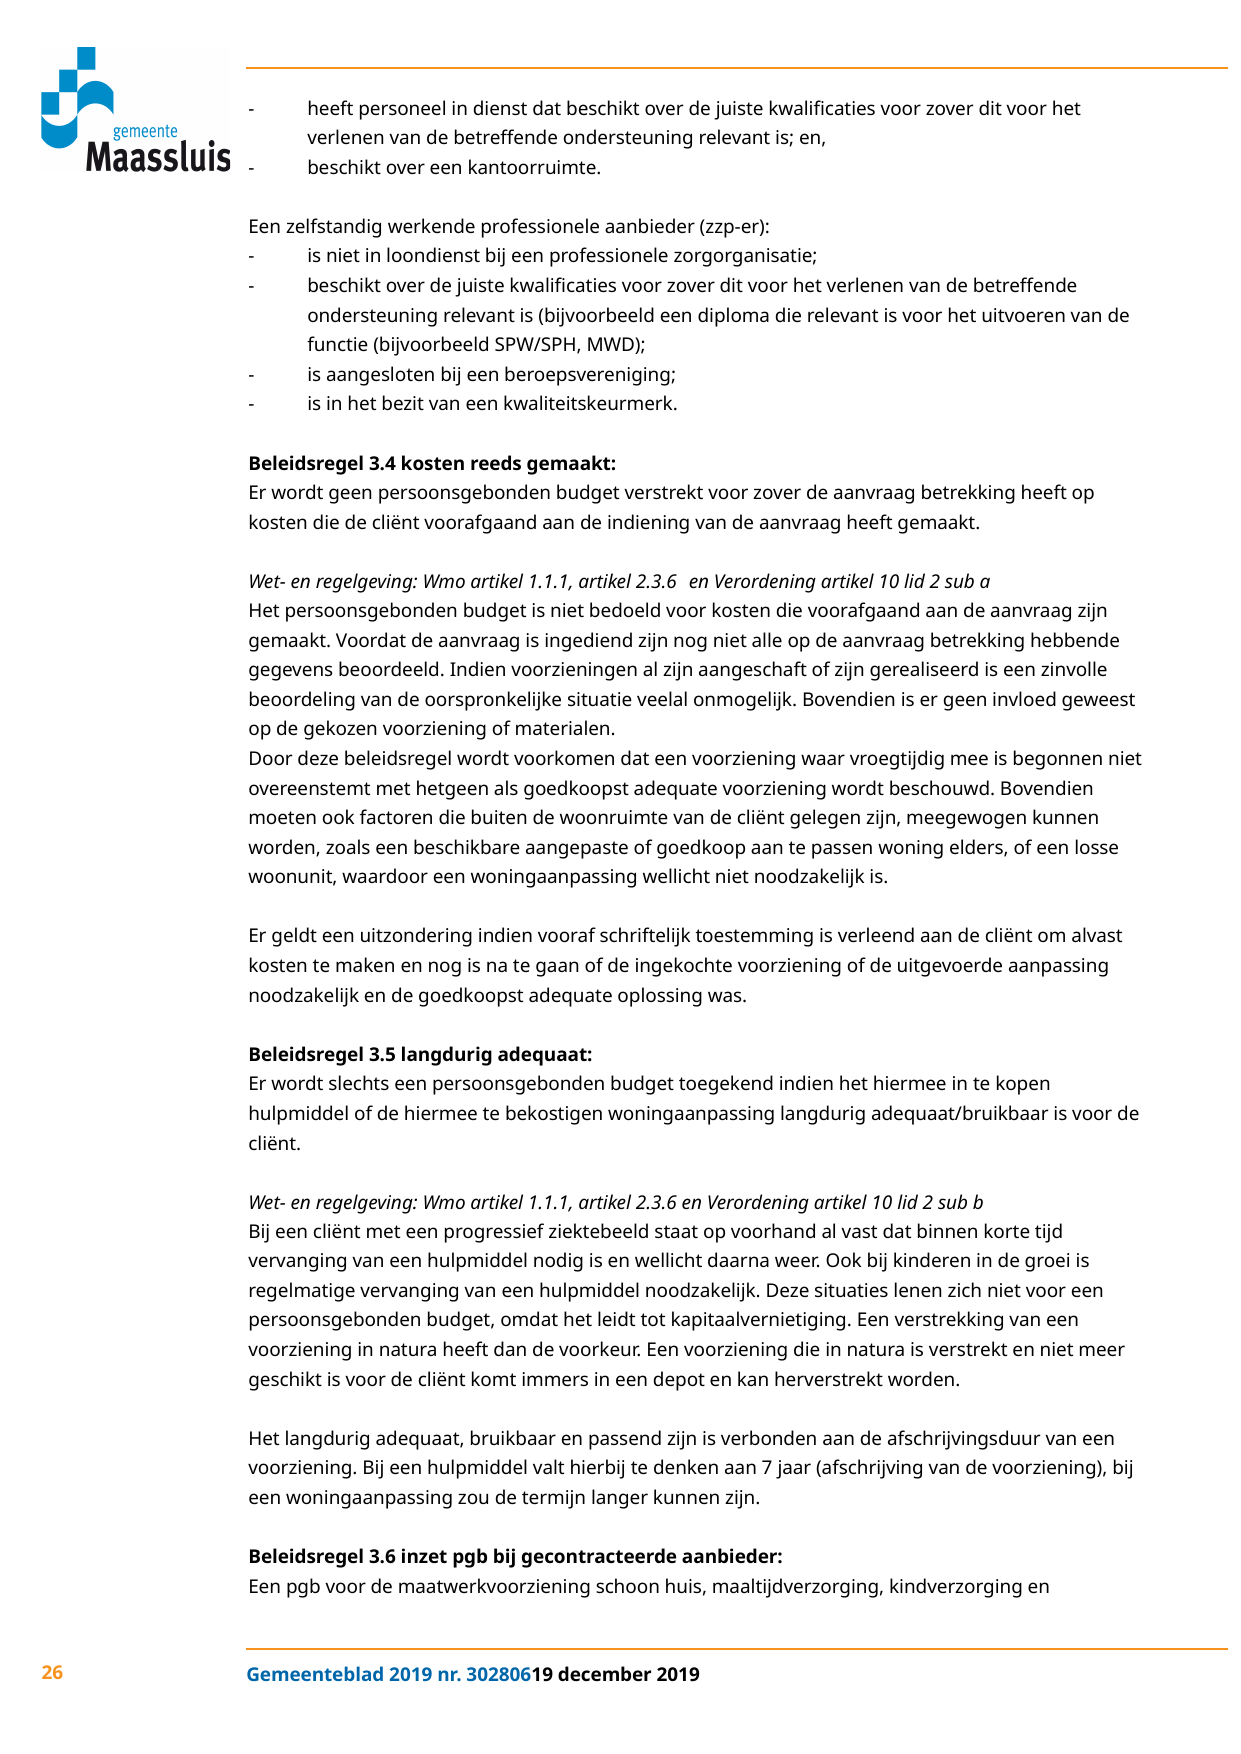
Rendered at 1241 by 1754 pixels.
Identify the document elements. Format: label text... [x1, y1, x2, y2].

list is niet in loondienst bij een professionele zorgorganisatie; [248, 243, 1152, 268]
table_header Beleidsregel 3.6 inzet pgb bij gecontracteerde aanbieder: Een pgb voor de maatwerkvoorziening schoon huis, maaltijdverzorging, kindverzorging en [248, 1544, 1152, 1599]
list beschikt over de juiste kwalificaties voor zover dit voor het verlenen van de betreffende ondersteuning relevant is (bijvoorbeeld een diploma die relevant is voor het uitvoeren van de functie (bijvoorbeeld SPW/SPH, MWD); [248, 272, 1152, 357]
picture [41, 47, 77, 92]
text Een zelfstandig werkende professionele aanbieder (zzp-er): [248, 213, 1152, 239]
table_header Beleidsregel 3.4 kosten reeds gemaakt: Er wordt geen persoonsgebonden budget verstrekt voor zover de aanvraag betrekking heeft op kosten die de cliënt voorafgaand aan de indiening van de aanvraag heeft gemaakt. Wet- en regelgeving: Wmo artikel 1.1.1, artikel 2.3.6 en Verordening artikel 10 lid 2 sub a [248, 450, 1152, 594]
picture [41, 47, 231, 172]
list is in het bezit van een kwaliteitskeurmerk. [248, 391, 1152, 416]
table_header Beleidsregel 3.5 langdurig adequaat: Er wordt slechts een persoonsgebonden budget toegekend indien het hiermee in te kopen hulpmiddel of de hiermee te bekostigen woningaanpassing langdurig adequaat/bruikbaar is voor de cliënt. Wet- en regelgeving: Wmo artikel 1.1.1, artikel 2.3.6 en Verordening artikel 10 lid 2 sub b [248, 1041, 1152, 1215]
text Het langdurig adequaat, bruikbaar en passend zijn is verbonden aan de afschrijvingsduur van een voorziening. Bij een hulpmiddel valt hierbij te denken aan 7 jaar (afschrijving van de voorziening), bij een woningaanpassing zou de termijn langer kunnen zijn. [248, 1425, 1152, 1510]
text Het persoonsgebonden budget is niet bedoeld voor kosten die voorafgaand aan de aanvraag zijn gemaakt. Voordat de aanvraag is ingediend zijn nog niet alle op de aanvraag betrekking hebbende gegevens beoordeeld. Indien voorzieningen al zijn aangeschaft of zijn gerealiseerd is een zinvolle beoordeling van de oorspronkelijke situatie veelal onmogelijk. Bovendien is er geen invloed geweest op de gekozen voorziening of materialen. [248, 597, 1152, 741]
text Bij een cliënt met een progressief ziektebeeld staat op voorhand al vast dat binnen korte tijd vervanging van een hulpmiddel nodig is en wellicht daarna weer. Ook bij kinderen in de groei is regelmatige vervanging van een hulpmiddel noodzakelijk. Deze situaties lenen zich niet voor een persoonsgebonden budget, omdat het leidt tot kapitaalvernietiging. Een verstrekking van een voorziening in natura heeft dan de voorkeur. Een voorziening die in natura is verstrekt en niet meer geschikt is voor de cliënt komt immers in een depot en kan herverstrekt worden. [248, 1218, 1152, 1392]
list is aangesloten bij een beroepsvereniging; [248, 361, 1152, 387]
list heeft personeel in dienst dat beschikt over de juiste kwalificaties voor zover dit voor het verlenen van de betreffende ondersteuning relevant is; en, [248, 95, 1152, 150]
text Er geldt een uitzondering indien vooraf schriftelijk toestemming is verleend aan de cliënt om alvast kosten te maken en nog is na te gaan of de ingekochte voorziening of de uitgevoerde aanpassing noodzakelijk en de goedkoopst adequate oplossing was. [248, 923, 1152, 1007]
list beschikt over een kantoorruimte. [248, 154, 1152, 180]
text Door deze beleidsregel wordt voorkomen dat een voorziening waar vroegtijdig mee is begonnen niet overeenstemt met hetgeen als goedkoopst adequate voorziening wordt beschouwd. Bovendien moeten ook factoren die buiten de woonruimte van de cliënt gelegen zijn, meegewogen kunnen worden, zoals een beschikbare aangepaste of goedkoop aan te passen woning elders, of een losse woonunit, waardoor een woningaanpassing wellicht niet noodzakelijk is. [248, 745, 1152, 889]
